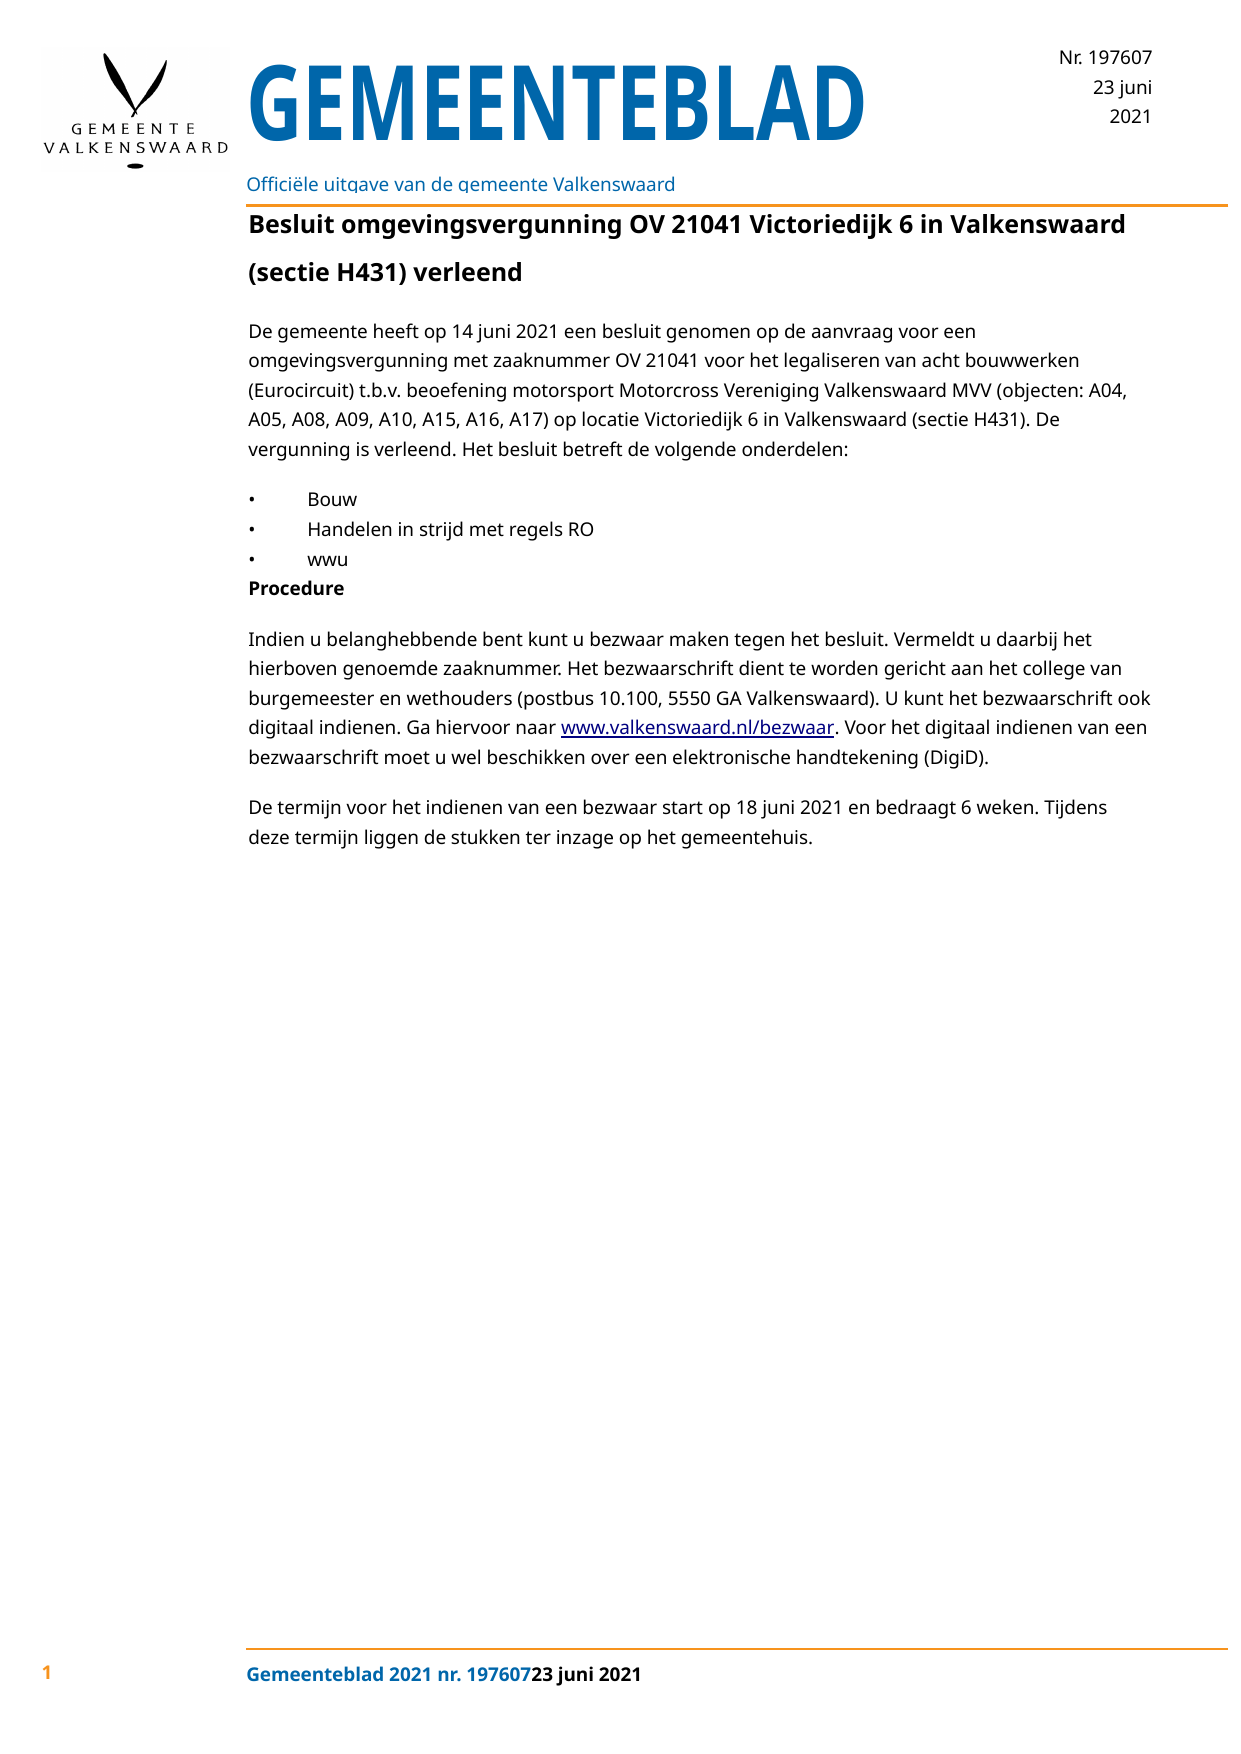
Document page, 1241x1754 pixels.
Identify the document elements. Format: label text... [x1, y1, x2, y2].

text Besluit omgevingsvergunning OV 21041 Victoriedijk 6 in Valkenswaard (sectie H431) verleend [248, 207, 1152, 288]
list Bouw [248, 487, 1152, 512]
text Indien u belanghebbende bent kunt u bezwaar maken tegen het besluit. Vermeldt u daarbij het hierboven genoemde zaaknummer. Het bezwaarschrift dient te worden gericht aan het college van burgemeester en wethouders (postbus 10.100, 5550 GA Valkenswaard). U kunt het bezwaarschrift ook digitaal indienen. Ga hiervoor naar www.valkenswaard.nl/bezwaar. Voor het digitaal indienen van een bezwaarschrift moet u wel beschikken over een elektronische handtekening (DigiD). [248, 626, 1152, 770]
text De termijn voor het indienen van een bezwaar start op 18 juni 2021 en bedraagt 6 weken. Tijdens deze termijn liggen de stukken ter inzage op het gemeentehuis. [248, 794, 1152, 850]
list Handelen in strijd met regels RO [248, 516, 1152, 542]
text Procedure [248, 575, 1152, 601]
picture [41, 47, 231, 172]
list wwu [248, 546, 1152, 572]
text De gemeente heeft op 14 juni 2021 een besluit genomen op de aanvraag voor een omgevingsvergunning met zaaknummer OV 21041 voor het legaliseren van acht bouwwerken (Eurocircuit) t.b.v. beoefening motorsport Motorcross Vereniging Valkenswaard MVV (objecten: A04, A05, A08, A09, A10, A15, A16, A17) op locatie Victoriedijk 6 in Valkenswaard (sectie H431). De vergunning is verleend. Het besluit betreft de volgende onderdelen: [248, 318, 1152, 462]
